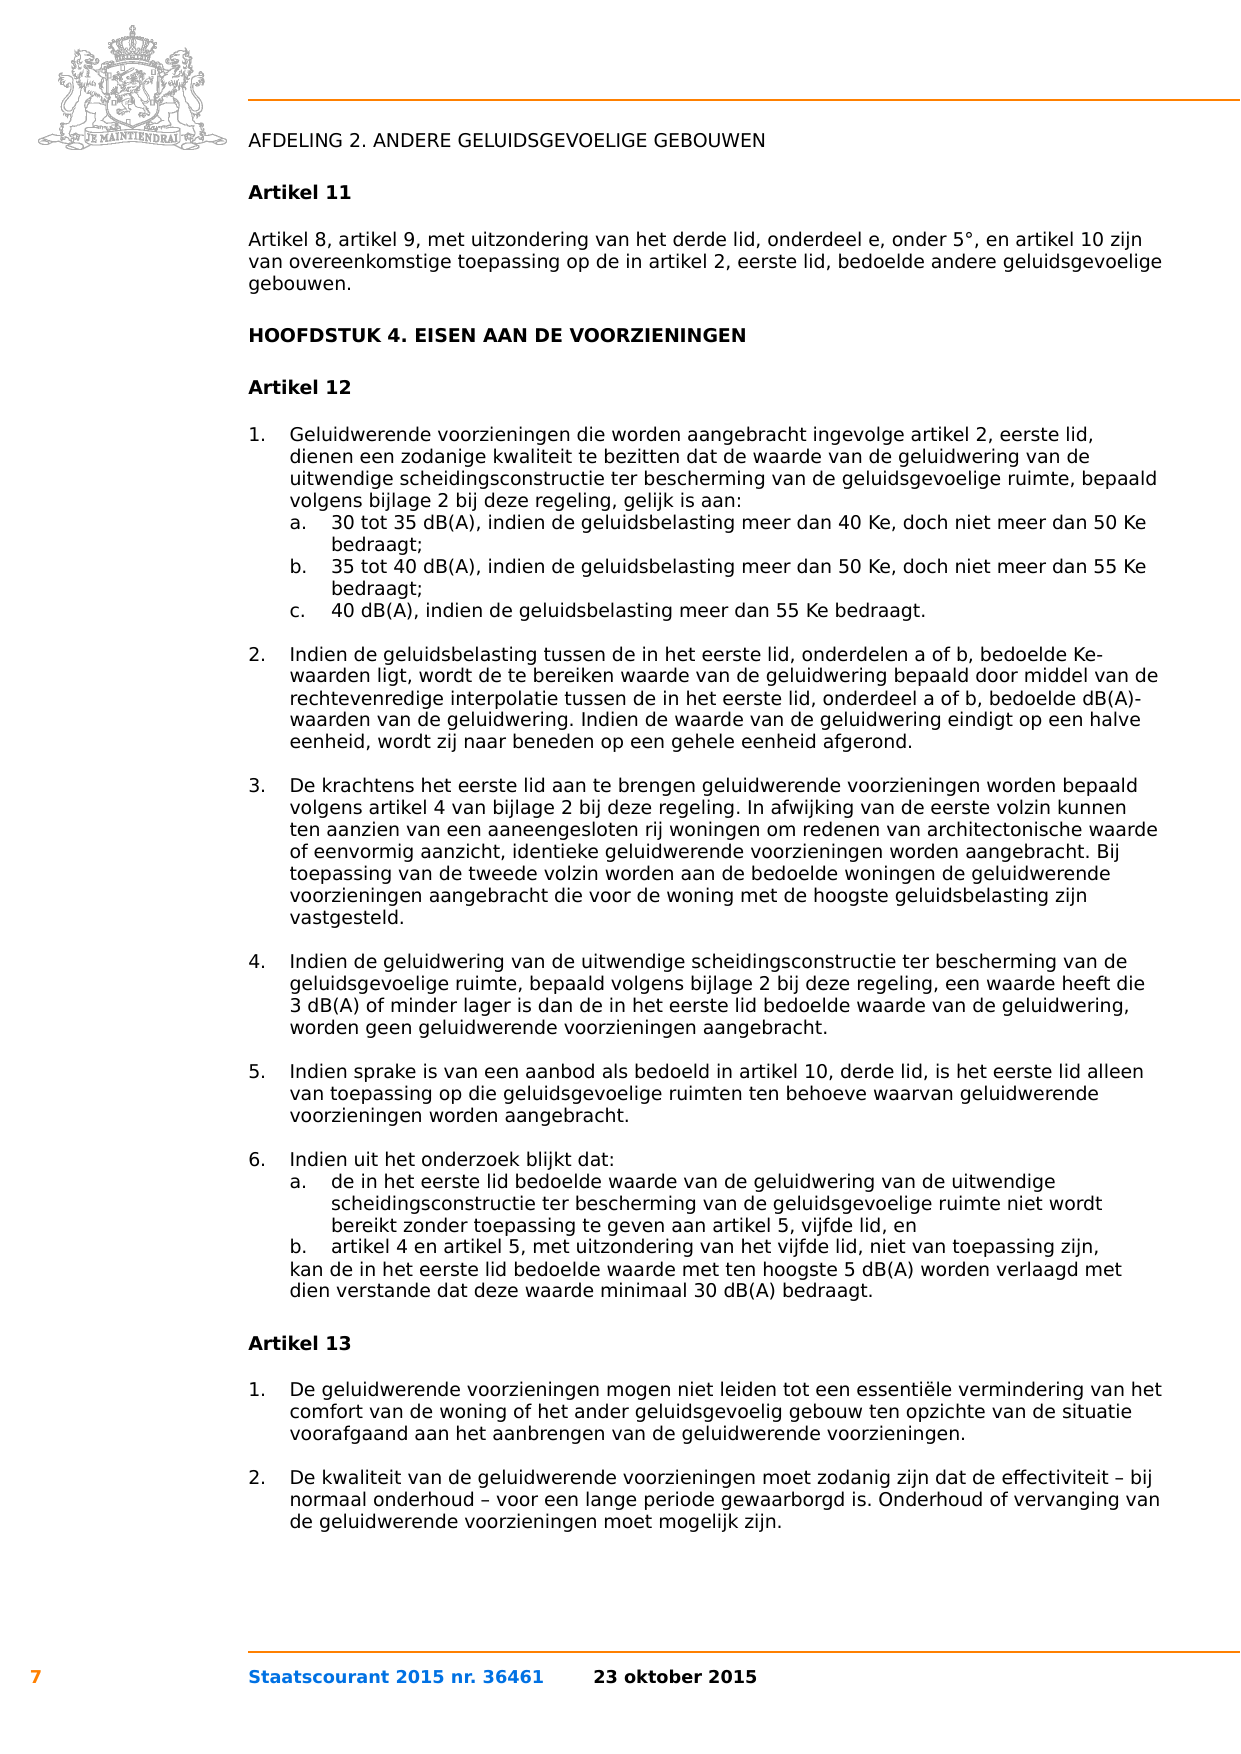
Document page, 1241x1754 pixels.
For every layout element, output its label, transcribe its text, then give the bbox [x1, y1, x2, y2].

text b. artikel 4 en artikel 5, met uitzondering van het vijfde lid, niet van toepassing zijn, [289, 1236, 1163, 1258]
subtitle AFDELING 2. ANDERE GELUIDSGEVOELIGE GEBOUWEN [248, 130, 1163, 152]
picture [38, 25, 227, 150]
subtitle HOOFDSTUK 4. EISEN AAN DE VOORZIENINGEN [248, 325, 1163, 347]
text 2. Indien de geluidsbelasting tussen de in het eerste lid, onderdelen a of b, bedoelde Ke-waarden ligt, wordt de te bereiken waarde van de geluidwering bepaald door middel van de rechtevenredige interpolatie tussen de in het eerste lid, onderdeel a of b, bedoelde dB(A)-waarden van de geluidwering. Indien de waarde van de geluidwering eindigt op een halve eenheid, wordt zij naar beneden op een gehele eenheid afgerond. [248, 643, 1163, 753]
subtitle Artikel 11 [248, 182, 1163, 204]
text 1. De geluidwerende voorzieningen mogen niet leiden tot een essentiële vermindering van het comfort van de woning of het ander geluidsgevoelig gebouw ten opzichte van de situatie voorafgaand aan het aanbrengen van de geluidwerende voorzieningen. [248, 1379, 1163, 1445]
text b. 35 tot 40 dB(A), indien de geluidsbelasting meer dan 50 Ke, doch niet meer dan 55 Ke bedraagt; [289, 556, 1163, 599]
text 1. Geluidwerende voorzieningen die worden aangebracht ingevolge artikel 2, eerste lid, dienen een zodanige kwaliteit te bezitten dat de waarde van de geluidwering van de uitwendige scheidingsconstructie ter bescherming van de geluidsgevoelige ruimte, bepaald volgens bijlage 2 bij deze regeling, gelijk is aan: [248, 424, 1163, 512]
text 4. Indien de geluidwering van de uitwendige scheidingsconstructie ter bescherming van de geluidsgevoelige ruimte, bepaald volgens bijlage 2 bij deze regeling, een waarde heeft die 3 dB(A) of minder lager is dan de in het eerste lid bedoelde waarde van de geluidwering, worden geen geluidwerende voorzieningen aangebracht. [248, 951, 1163, 1039]
text 3. De krachtens het eerste lid aan te brengen geluidwerende voorzieningen worden bepaald volgens artikel 4 van bijlage 2 bij deze regeling. In afwijking van de eerste volzin kunnen ten aanzien van een aaneengesloten rij woningen om redenen van architectonische waarde of eenvormig aanzicht, identieke geluidwerende voorzieningen worden aangebracht. Bij toepassing van de tweede volzin worden aan de bedoelde woningen de geluidwerende voorzieningen aangebracht die voor de woning met de hoogste geluidsbelasting zijn vastgesteld. [248, 775, 1163, 929]
text Artikel 8, artikel 9, met uitzondering van het derde lid, onderdeel e, onder 5°, en artikel 10 zijn van overeenkomstige toepassing op de in artikel 2, eerste lid, bedoelde andere geluidsgevoelige gebouwen. [248, 229, 1163, 295]
text 6. Indien uit het onderzoek blijkt dat: [248, 1148, 1163, 1171]
subtitle Artikel 13 [248, 1332, 1163, 1354]
text kan de in het eerste lid bedoelde waarde met ten hoogste 5 dB(A) worden verlaagd met dien verstande dat deze waarde minimaal 30 dB(A) bedraagt. [289, 1258, 1163, 1302]
text 2. De kwaliteit van de geluidwerende voorzieningen moet zodanig zijn dat de effectiviteit – bij normaal onderhoud – voor een lange periode gewaarborgd is. Onderhoud of vervanging van de geluidwerende voorzieningen moet mogelijk zijn. [248, 1467, 1163, 1533]
text c. 40 dB(A), indien de geluidsbelasting meer dan 55 Ke bedraagt. [289, 599, 1163, 622]
text a. 30 tot 35 dB(A), indien de geluidsbelasting meer dan 40 Ke, doch niet meer dan 50 Ke bedraagt; [289, 512, 1163, 556]
subtitle Artikel 12 [248, 377, 1163, 399]
text 5. Indien sprake is van een aanbod als bedoeld in artikel 10, derde lid, is het eerste lid alleen van toepassing op die geluidsgevoelige ruimten ten behoeve waarvan geluidwerende voorzieningen worden aangebracht. [248, 1061, 1163, 1127]
text a. de in het eerste lid bedoelde waarde van de geluidwering van de uitwendige scheidingsconstructie ter bescherming van de geluidsgevoelige ruimte niet wordt bereikt zonder toepassing te geven aan artikel 5, vijfde lid, en [289, 1171, 1163, 1236]
